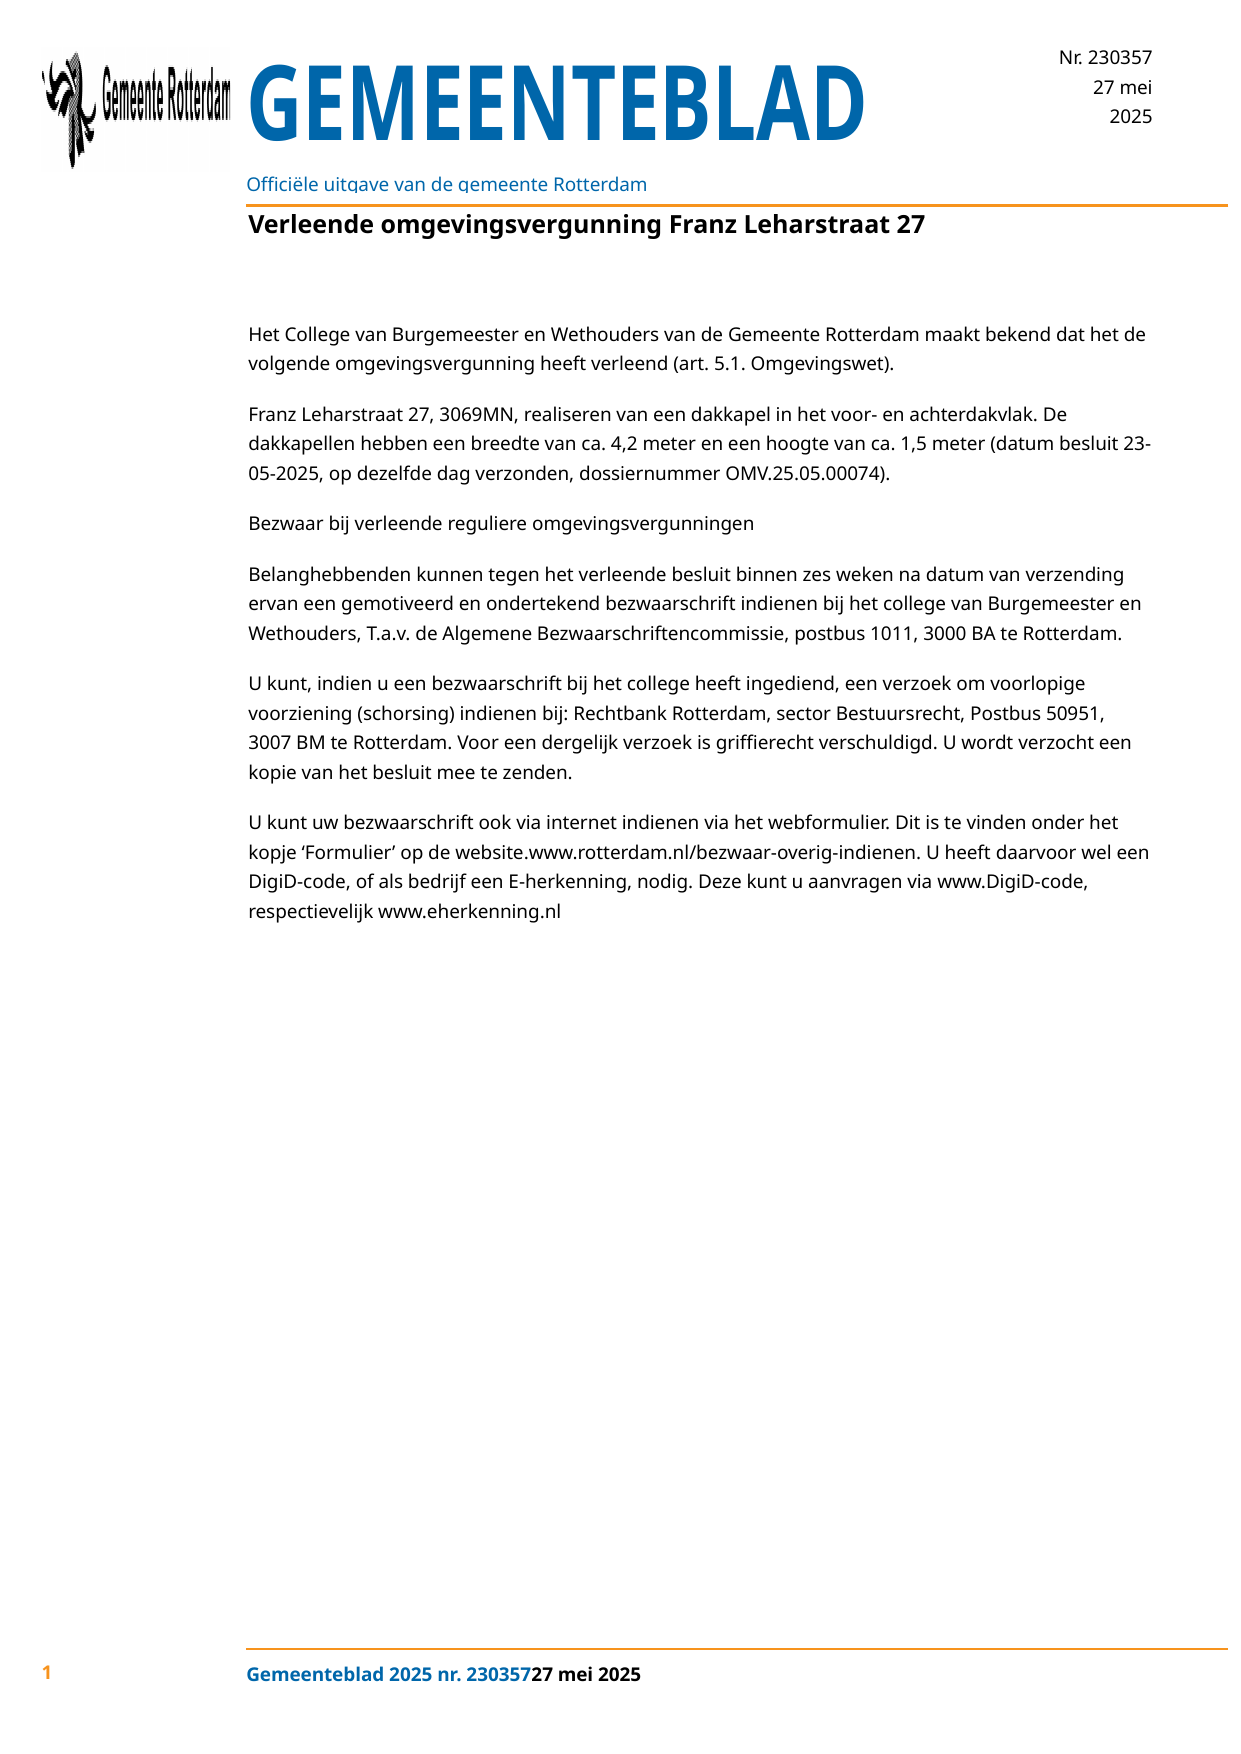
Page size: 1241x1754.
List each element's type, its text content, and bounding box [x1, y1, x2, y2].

text U kunt, indien u een bezwaarschrift bij het college heeft ingediend, een verzoek om voorlopige voorziening (schorsing) indienen bij: Rechtbank Rotterdam, sector Bestuursrecht, Postbus 50951, 3007 BM te Rotterdam. Voor een dergelijk verzoek is griffierecht verschuldigd. U wordt verzocht een kopie van het besluit mee te zenden. [248, 670, 1152, 785]
text Verleende omgevingsvergunning Franz Leharstraat 27 [248, 207, 1152, 241]
text Het College van Burgemeester en Wethouders van de Gemeente Rotterdam maakt bekend dat het de volgende omgevingsvergunning heeft verleend (art. 5.1. Omgevingswet). [248, 321, 1152, 376]
text Belanghebbenden kunnen tegen het verleende besluit binnen zes weken na datum van verzending ervan een gemotiveerd en ondertekend bezwaarschrift indienen bij het college van Burgemeester en Wethouders, T.a.v. de Algemene Bezwaarschriftencommissie, postbus 1011, 3000 BA te Rotterdam. [248, 561, 1152, 646]
text Bezwaar bij verleende reguliere omgevingsvergunningen [248, 510, 1152, 536]
text U kunt uw bezwaarschrift ook via internet indienen via het webformulier. Dit is te vinden onder het kopje ‘Formulier’ op de website.www.rotterdam.nl/bezwaar-overig-indienen. U heeft daarvoor wel een DigiD-code, of als bedrijf een E-herkenning, nodig. Deze kunt u aanvragen via www.DigiD-code, respectievelijk www.eherkenning.nl [248, 809, 1152, 924]
text Franz Leharstraat 27, 3069MN, realiseren van een dakkapel in het voor- en achterdakvlak. De dakkapellen hebben een breedte van ca. 4,2 meter en een hoogte van ca. 1,5 meter (datum besluit 23-05-2025, op dezelfde dag verzonden, dossiernummer OMV.25.05.00074). [248, 401, 1152, 486]
picture [41, 47, 231, 172]
